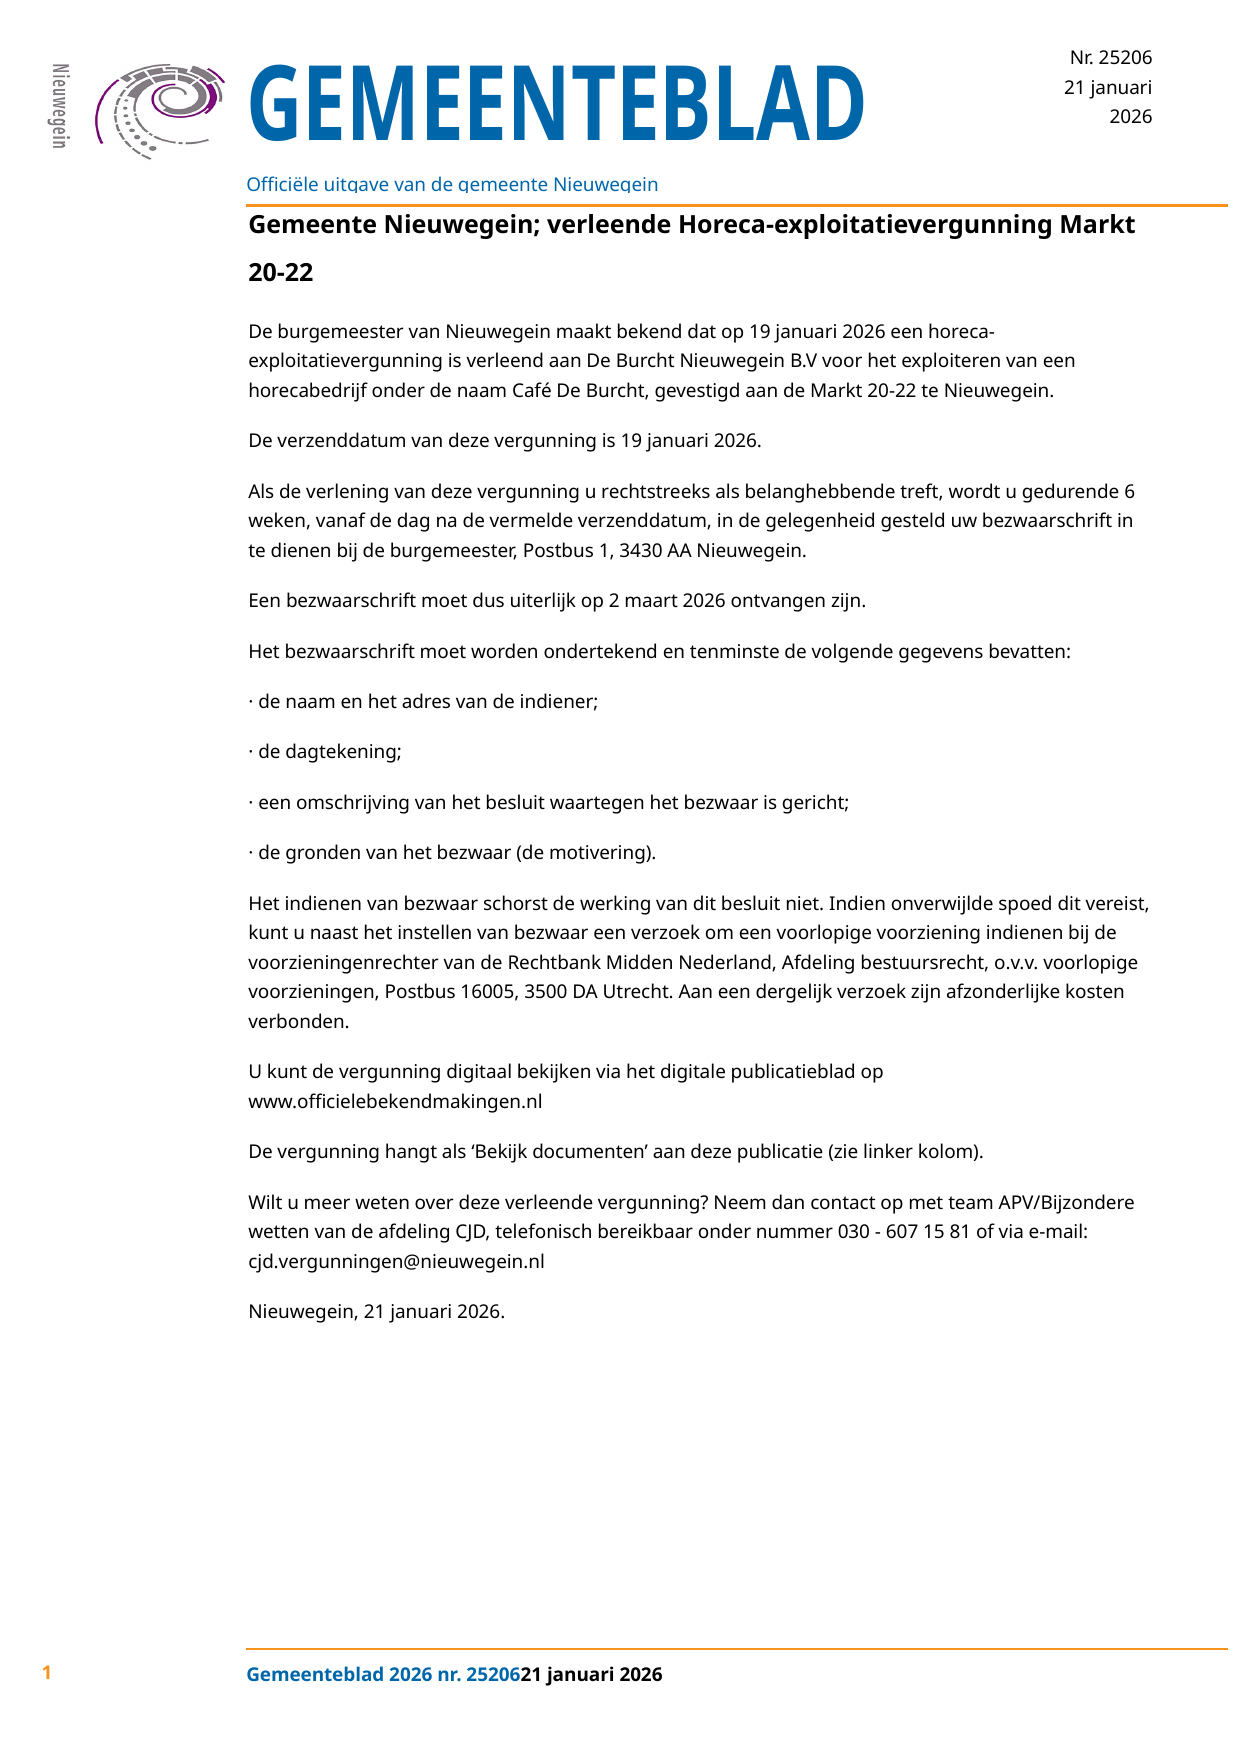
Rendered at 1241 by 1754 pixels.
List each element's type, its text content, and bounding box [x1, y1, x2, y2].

text Het indienen van bezwaar schorst de werking van dit besluit niet. Indien onverwijlde spoed dit vereist, kunt u naast het instellen van bezwaar een verzoek om een voorlopige voorziening indienen bij de voorzieningenrechter van de Rechtbank Midden Nederland, Afdeling bestuursrecht, o.v.v. voorlopige voorzieningen, Postbus 16005, 3500 DA Utrecht. Aan een dergelijk verzoek zijn afzonderlijke kosten verbonden. [248, 890, 1152, 1034]
text Een bezwaarschrift moet dus uiterlijk op 2 maart 2026 ontvangen zijn. [248, 587, 1152, 613]
text · een omschrijving van het besluit waartegen het bezwaar is gericht; [248, 789, 1152, 815]
text De burgemeester van Nieuwegein maakt bekend dat op 19 januari 2026 een horeca-exploitatievergunning is verleend aan De Burcht Nieuwegein B.V voor het exploiteren van een horecabedrijf onder de naam Café De Burcht, gevestigd aan de Markt 20-22 te Nieuwegein. [248, 318, 1152, 403]
picture [41, 47, 231, 172]
text De verzenddatum van deze vergunning is 19 januari 2026. [248, 427, 1152, 453]
text Wilt u meer weten over deze verleende vergunning? Neem dan contact op met team APV/Bijzondere wetten van de afdeling CJD, telefonisch bereikbaar onder nummer 030 - 607 15 81 of via e-mail: cjd.vergunningen@nieuwegein.nl [248, 1189, 1152, 1274]
text Het bezwaarschrift moet worden ondertekend en tenminste de volgende gegevens bevatten: [248, 638, 1152, 664]
text Gemeente Nieuwegein; verleende Horeca-exploitatievergunning Markt 20-22 [248, 207, 1152, 288]
text · de naam en het adres van de indiener; [248, 688, 1152, 714]
text · de gronden van het bezwaar (de motivering). [248, 839, 1152, 865]
text Als de verlening van deze vergunning u rechtstreeks als belanghebbende treft, wordt u gedurende 6 weken, vanaf de dag na de vermelde verzenddatum, in de gelegenheid gesteld uw bezwaarschrift in te dienen bij de burgemeester, Postbus 1, 3430 AA Nieuwegein. [248, 478, 1152, 563]
text · de dagtekening; [248, 739, 1152, 764]
text De vergunning hangt als ‘Bekijk documenten’ aan deze publicatie (zie linker kolom). [248, 1139, 1152, 1164]
text Nieuwegein, 21 januari 2026. [248, 1299, 1152, 1324]
text U kunt de vergunning digitaal bekijken via het digitale publicatieblad op www.officielebekendmakingen.nl [248, 1059, 1152, 1114]
